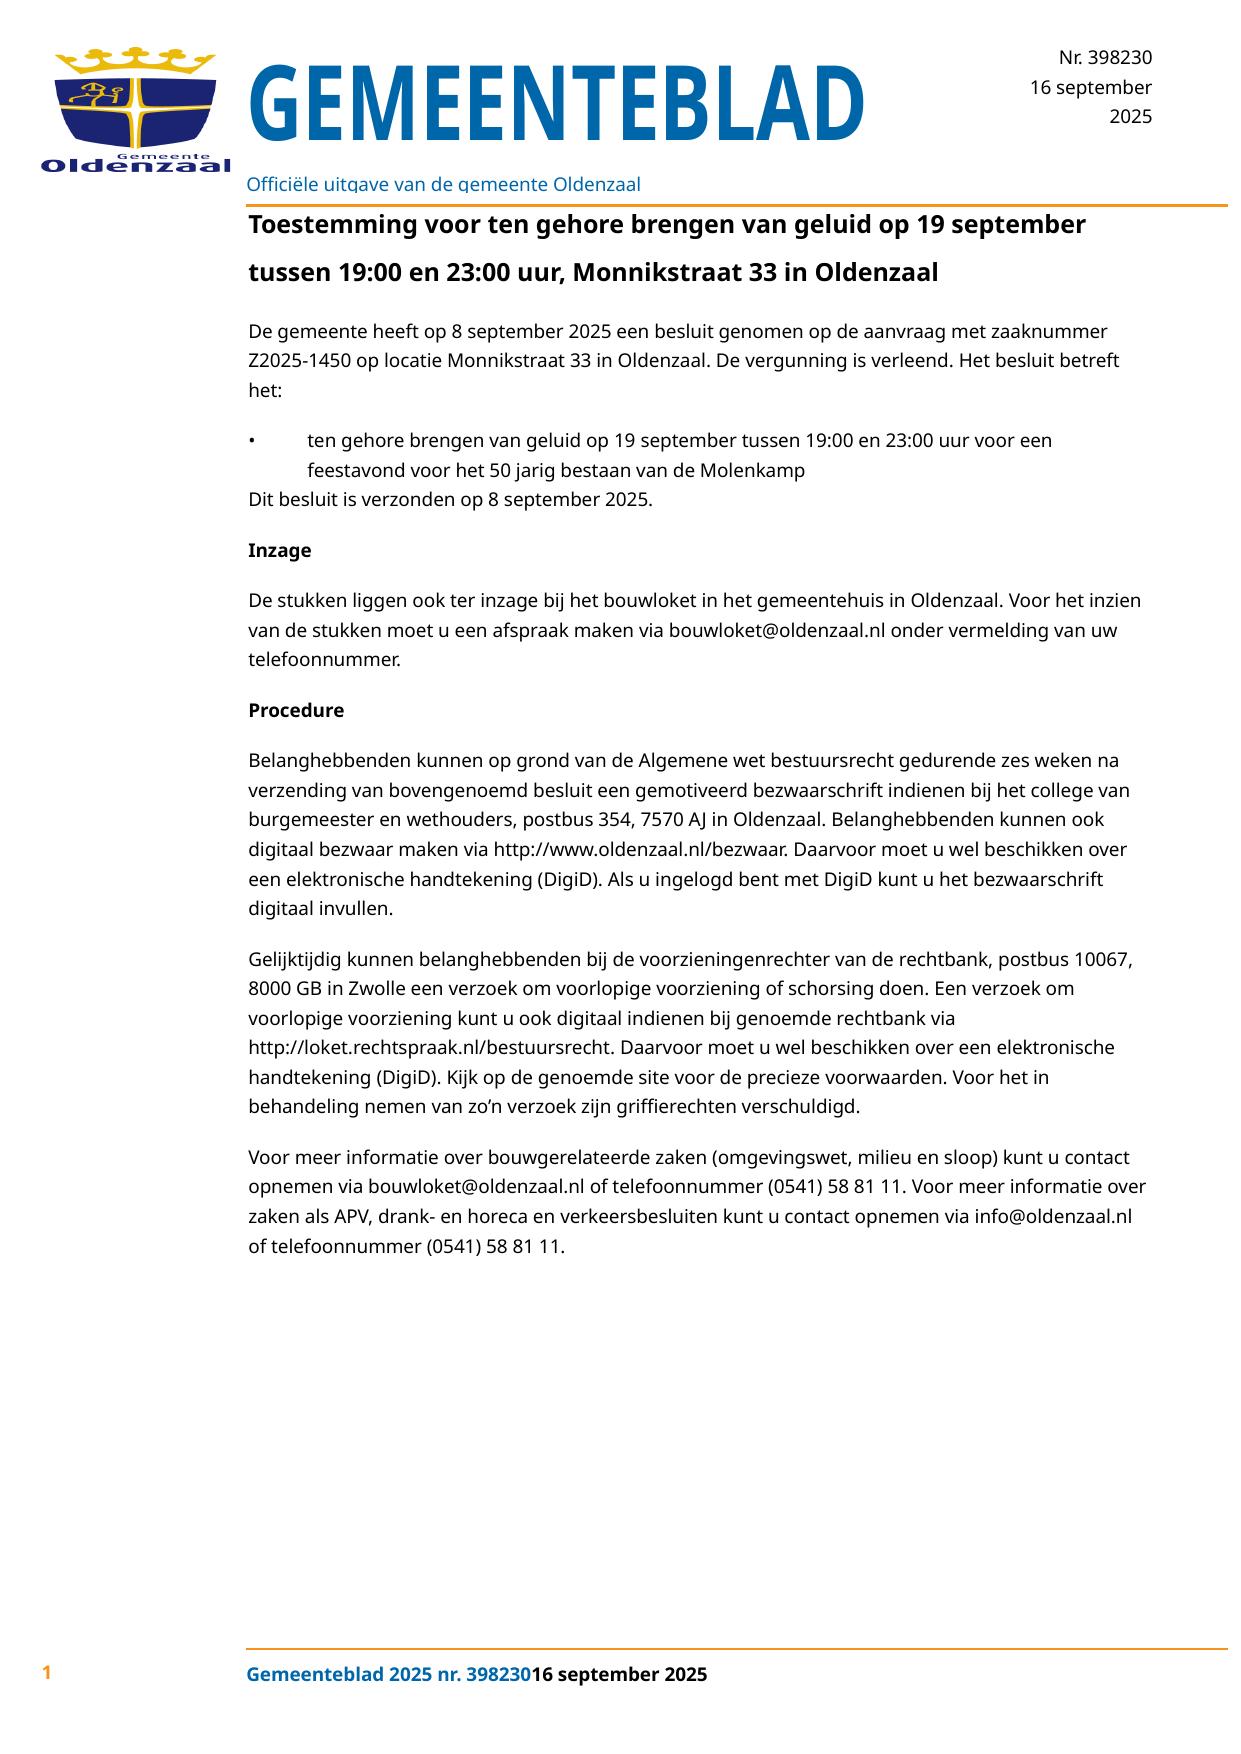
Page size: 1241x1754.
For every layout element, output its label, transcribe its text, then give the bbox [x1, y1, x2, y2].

text De gemeente heeft op 8 september 2025 een besluit genomen op de aanvraag met zaaknummer Z2025-1450 op locatie Monnikstraat 33 in Oldenzaal. De vergunning is verleend. Het besluit betreft het: [248, 318, 1152, 403]
text Voor meer informatie over bouwgerelateerde zaken (omgevingswet, milieu en sloop) kunt u contact opnemen via bouwloket@oldenzaal.nl of telefoonnummer (0541) 58 81 11. Voor meer informatie over zaken als APV, drank- en horeca en verkeersbesluiten kunt u contact opnemen via info@oldenzaal.nl of telefoonnummer (0541) 58 81 11. [248, 1144, 1152, 1259]
list ten gehore brengen van geluid op 19 september tussen 19:00 en 23:00 uur voor een feestavond voor het 50 jarig bestaan van de Molenkamp [248, 427, 1152, 483]
picture [41, 47, 231, 172]
text Belanghebbenden kunnen op grond van de Algemene wet bestuursrecht gedurende zes weken na verzending van bovengenoemd besluit een gemotiveerd bezwaarschrift indienen bij het college van burgemeester en wethouders, postbus 354, 7570 AJ in Oldenzaal. Belanghebbenden kunnen ook digitaal bezwaar maken via http://www.oldenzaal.nl/bezwaar. Daarvoor moet u wel beschikken over een elektronische handtekening (DigiD). Als u ingelogd bent met DigiD kunt u het bezwaarschrift digitaal invullen. [248, 747, 1152, 921]
text Toestemming voor ten gehore brengen van geluid op 19 september tussen 19:00 en 23:00 uur, Monnikstraat 33 in Oldenzaal [248, 207, 1152, 288]
text Gelijktijdig kunnen belanghebbenden bij de voorzieningenrechter van de rechtbank, postbus 10067, 8000 GB in Zwolle een verzoek om voorlopige voorziening of schorsing doen. Een verzoek om voorlopige voorziening kunt u ook digitaal indienen bij genoemde rechtbank via http://loket.rechtspraak.nl/bestuursrecht. Daarvoor moet u wel beschikken over een elektronische handtekening (DigiD). Kijk op de genoemde site voor de precieze voorwaarden. Voor het in behandeling nemen van zo’n verzoek zijn griffierechten verschuldigd. [248, 946, 1152, 1119]
text Inzage [248, 537, 1152, 563]
text Dit besluit is verzonden op 8 september 2025. [248, 487, 1152, 512]
text Procedure [248, 697, 1152, 723]
text De stukken liggen ook ter inzage bij het bouwloket in het gemeentehuis in Oldenzaal. Voor het inzien van de stukken moet u een afspraak maken via bouwloket@oldenzaal.nl onder vermelding van uw telefoonnummer. [248, 587, 1152, 672]
